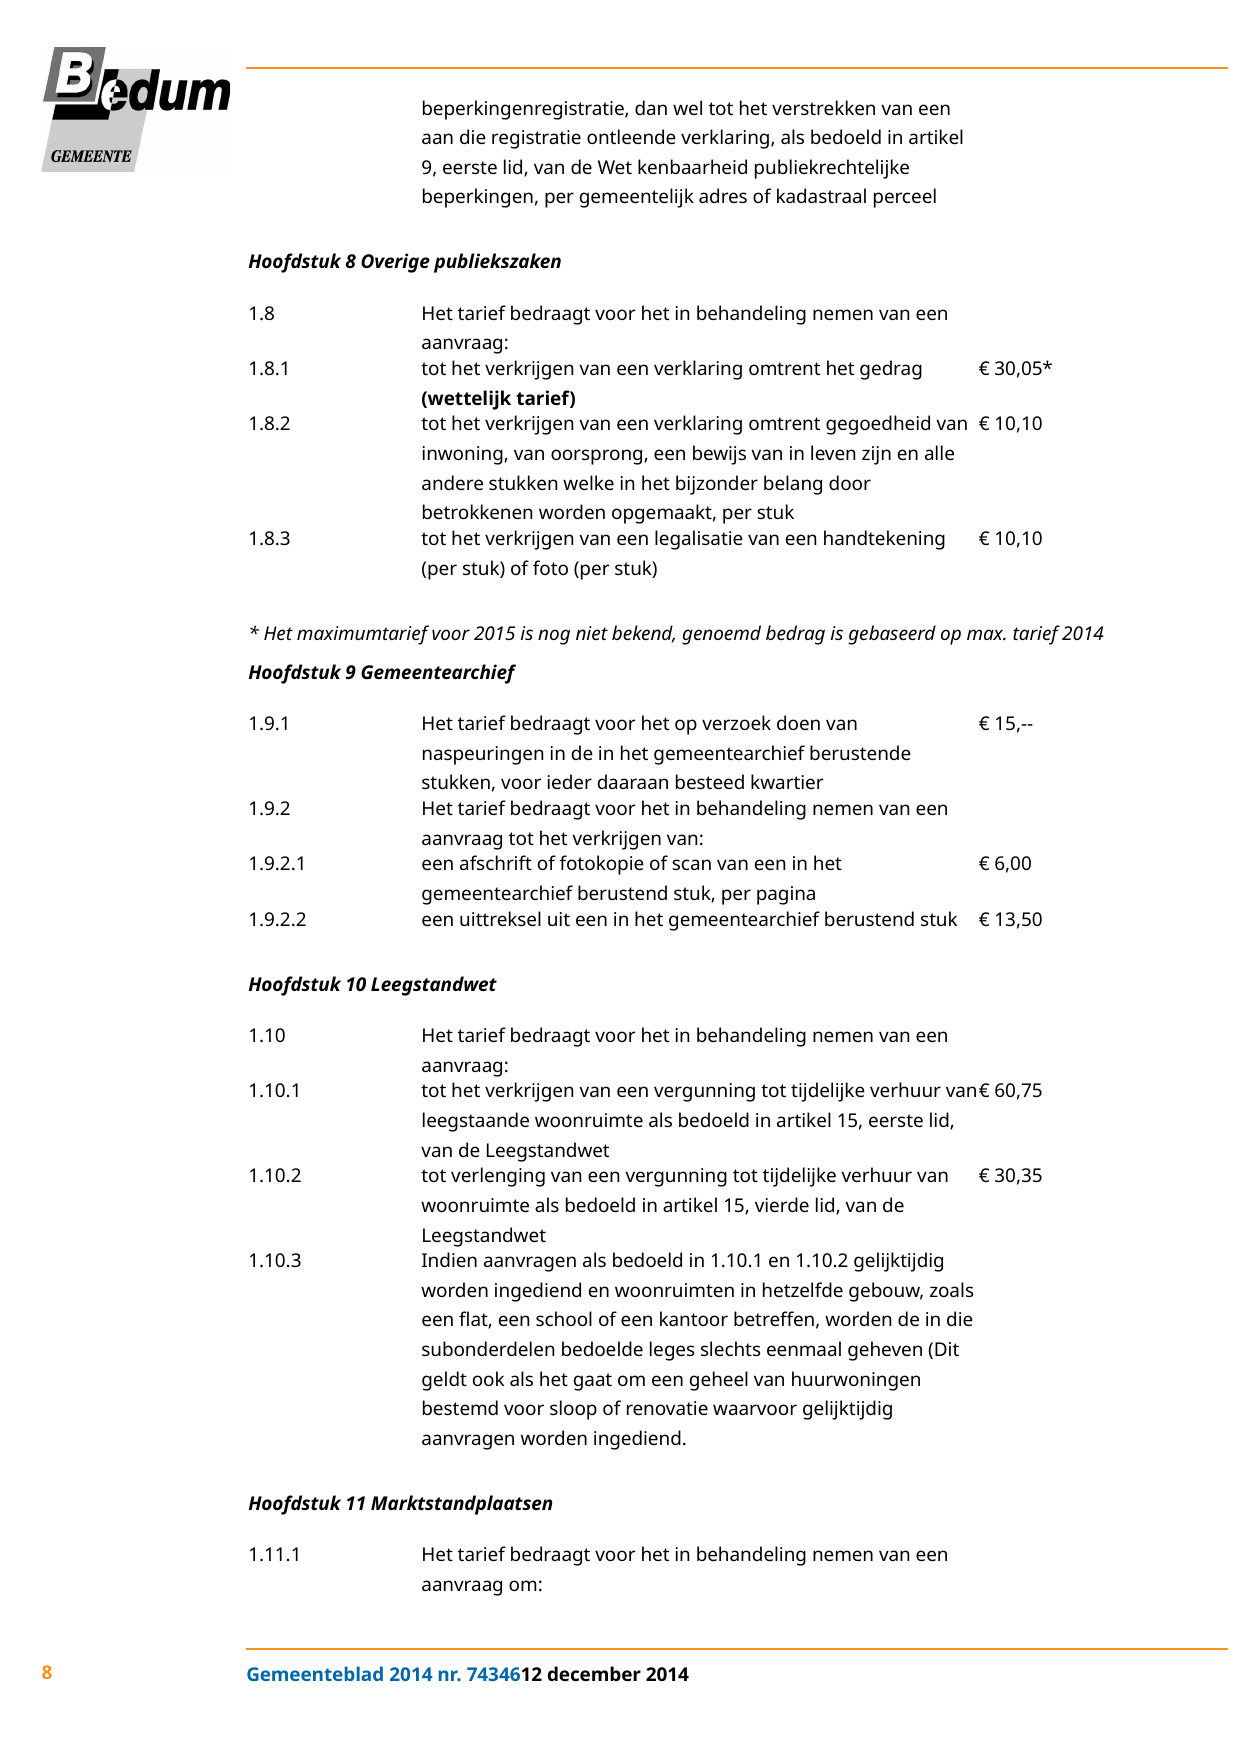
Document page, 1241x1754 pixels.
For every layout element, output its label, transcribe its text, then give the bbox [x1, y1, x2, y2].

table_cell € 10,10 [979, 411, 1152, 525]
table_header € 15,-- [979, 710, 1152, 795]
table_cell 1.9.2.1 [248, 851, 421, 906]
table_cell tot het verkrijgen van een legalisatie van een handtekening (per stuk) of foto (per stuk) [421, 525, 978, 580]
table_cell tot het verkrijgen van een verklaring omtrent gegoedheid van inwoning, van oorsprong, een bewijs van in leven zijn en alle andere stukken welke in het bijzonder belang door betrokkenen worden opgemaakt, per stuk [421, 411, 978, 525]
picture [41, 47, 231, 172]
table_cell 1.9.2.2 [248, 906, 421, 932]
table_cell € 30,35 [979, 1163, 1152, 1247]
table_cell een uittreksel uit een in het gemeentearchief berustend stuk [421, 906, 978, 932]
table_header 1.8 [248, 300, 421, 355]
table_cell 1.10.3 [248, 1248, 421, 1451]
table_header [979, 1023, 1152, 1078]
text * Het maximumtarief voor 2015 is nog niet bekend, genoemd bedrag is gebaseerd op max. tarief 2014 [248, 620, 1152, 645]
table_cell € 6,00 [979, 851, 1152, 906]
table_cell 1.10.1 [248, 1078, 421, 1163]
table_cell Het tarief bedraagt voor het in behandeling nemen van een aanvraag tot het verkrijgen van: [421, 795, 978, 851]
table_cell [979, 795, 1152, 851]
table_cell [979, 95, 1152, 209]
table_cell 1.8.1 [248, 355, 421, 411]
table_cell € 30,05* [979, 355, 1152, 411]
table_cell [248, 95, 421, 209]
table_cell tot het verkrijgen van een verklaring omtrent het gedrag (wettelijk tarief) [421, 355, 978, 411]
table_header Het tarief bedraagt voor het in behandeling nemen van een aanvraag om: [421, 1541, 978, 1597]
table_cell 1.8.3 [248, 525, 421, 580]
table_header 1.11.1 [248, 1541, 421, 1597]
table_cell Indien aanvragen als bedoeld in 1.10.1 en 1.10.2 gelijktijdig worden ingediend en woonruimten in hetzelfde gebouw, zoals een flat, een school of een kantoor betreffen, worden de in die subonderdelen bedoelde leges slechts eenmaal geheven (Dit geldt ook als het gaat om een geheel van huurwoningen bestemd voor sloop of renovatie waarvoor gelijktijdig aanvragen worden ingediend. [421, 1248, 978, 1451]
table_cell € 13,50 [979, 906, 1152, 932]
table_header Het tarief bedraagt voor het op verzoek doen van naspeuringen in de in het gemeentearchief berustende stukken, voor ieder daaraan besteed kwartier [421, 710, 978, 795]
table_header Het tarief bedraagt voor het in behandeling nemen van een aanvraag: [421, 300, 978, 355]
text Hoofdstuk 10 Leegstandwet [248, 971, 1152, 997]
table_cell tot verlenging van een vergunning tot tijdelijke verhuur van woonruimte als bedoeld in artikel 15, vierde lid, van de Leegstandwet [421, 1163, 978, 1247]
table_header [979, 1541, 1152, 1597]
table_header Het tarief bedraagt voor het in behandeling nemen van een aanvraag: [421, 1023, 978, 1078]
table_cell 1.9.2 [248, 795, 421, 851]
table_cell 1.8.2 [248, 411, 421, 525]
table_header 1.10 [248, 1023, 421, 1078]
table_cell € 10,10 [979, 525, 1152, 580]
table_cell beperkingenregistratie, dan wel tot het verstrekken van een aan die registratie ontleende verklaring, als bedoeld in artikel 9, eerste lid, van de Wet kenbaarheid publiekrechtelijke beperkingen, per gemeentelijk adres of kadastraal perceel [421, 95, 978, 209]
table_cell € 60,75 [979, 1078, 1152, 1163]
table_cell tot het verkrijgen van een vergunning tot tijdelijke verhuur van leegstaande woonruimte als bedoeld in artikel 15, eerste lid, van de Leegstandwet [421, 1078, 978, 1163]
table_header [979, 300, 1152, 355]
table_cell 1.10.2 [248, 1163, 421, 1247]
text Hoofdstuk 9 Gemeentearchief [248, 659, 1152, 685]
table_header 1.9.1 [248, 710, 421, 795]
table_cell een afschrift of fotokopie of scan van een in het gemeentearchief berustend stuk, per pagina [421, 851, 978, 906]
text Hoofdstuk 8 Overige publiekszaken [248, 248, 1152, 274]
text Hoofdstuk 11 Marktstandplaatsen [248, 1490, 1152, 1516]
table_cell [979, 1248, 1152, 1451]
